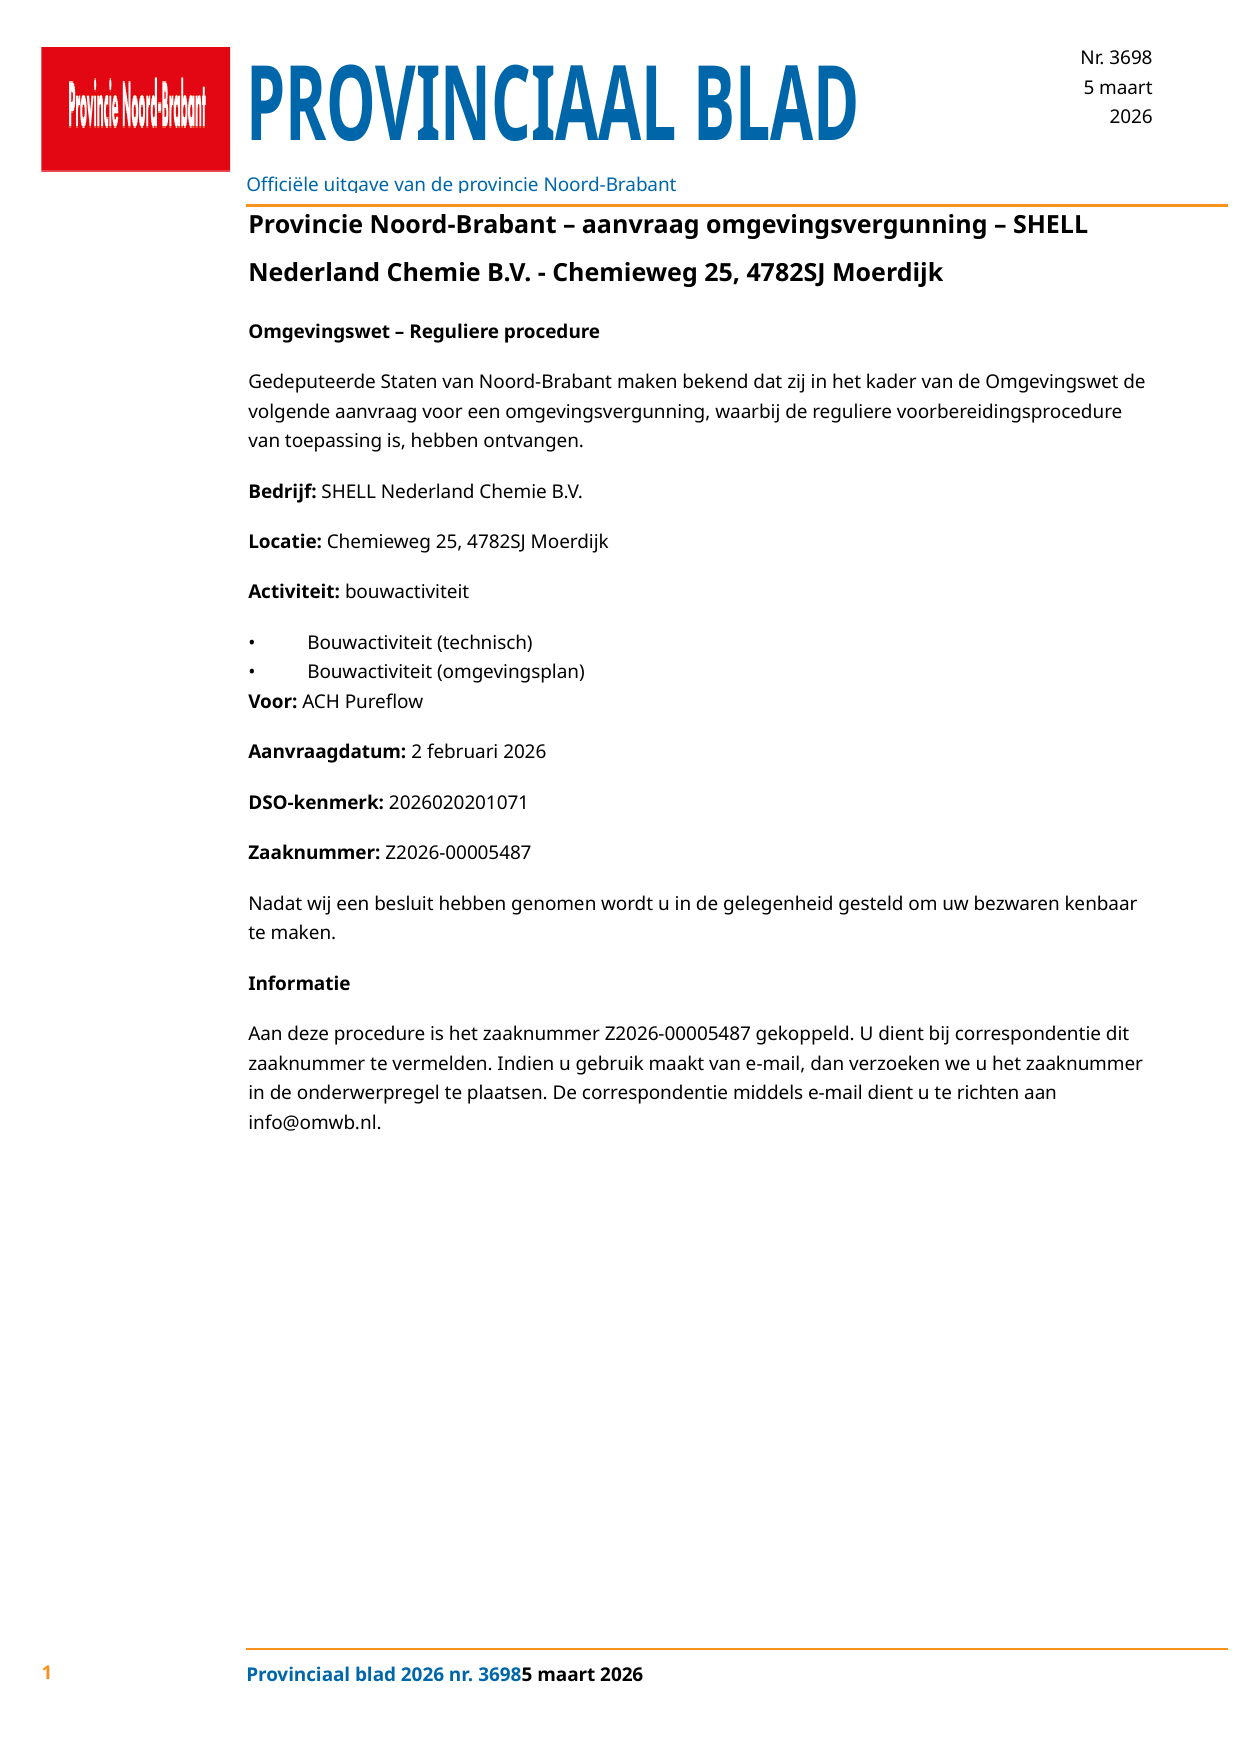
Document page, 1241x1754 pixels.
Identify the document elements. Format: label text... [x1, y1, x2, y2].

list Bouwactiviteit (technisch) [248, 629, 1152, 655]
picture [41, 47, 231, 172]
text DSO-kenmerk: 2026020201071 [248, 789, 1152, 815]
text Voor: ACH Pureflow [248, 688, 1152, 714]
text Locatie: Chemieweg 25, 4782SJ Moerdijk [248, 528, 1152, 554]
text Zaaknummer: Z2026-00005487 [248, 839, 1152, 865]
list Bouwactiviteit (omgevingsplan) [248, 659, 1152, 684]
text Informatie [248, 970, 1152, 996]
text Aan deze procedure is het zaaknummer Z2026-00005487 gekoppeld. U dient bij correspondentie dit zaaknummer te vermelden. Indien u gebruik maakt van e-mail, dan verzoeken we u het zaaknummer in de onderwerpregel te plaatsen. De correspondentie middels e-mail dient u te richten aan info@omwb.nl. [248, 1020, 1152, 1135]
text Gedeputeerde Staten van Noord-Brabant maken bekend dat zij in het kader van de Omgevingswet de volgende aanvraag voor een omgevingsvergunning, waarbij de reguliere voorbereidingsprocedure van toepassing is, hebben ontvangen. [248, 368, 1152, 453]
text Aanvraagdatum: 2 februari 2026 [248, 739, 1152, 764]
text Nadat wij een besluit hebben genomen wordt u in de gelegenheid gesteld om uw bezwaren kenbaar te maken. [248, 890, 1152, 945]
text Activiteit: bouwactiviteit [248, 579, 1152, 604]
text Provincie Noord-Brabant – aanvraag omgevingsvergunning – SHELL Nederland Chemie B.V. - Chemieweg 25, 4782SJ Moerdijk [248, 207, 1152, 288]
text Bedrijf: SHELL Nederland Chemie B.V. [248, 478, 1152, 504]
text Omgevingswet – Reguliere procedure [248, 318, 1152, 344]
